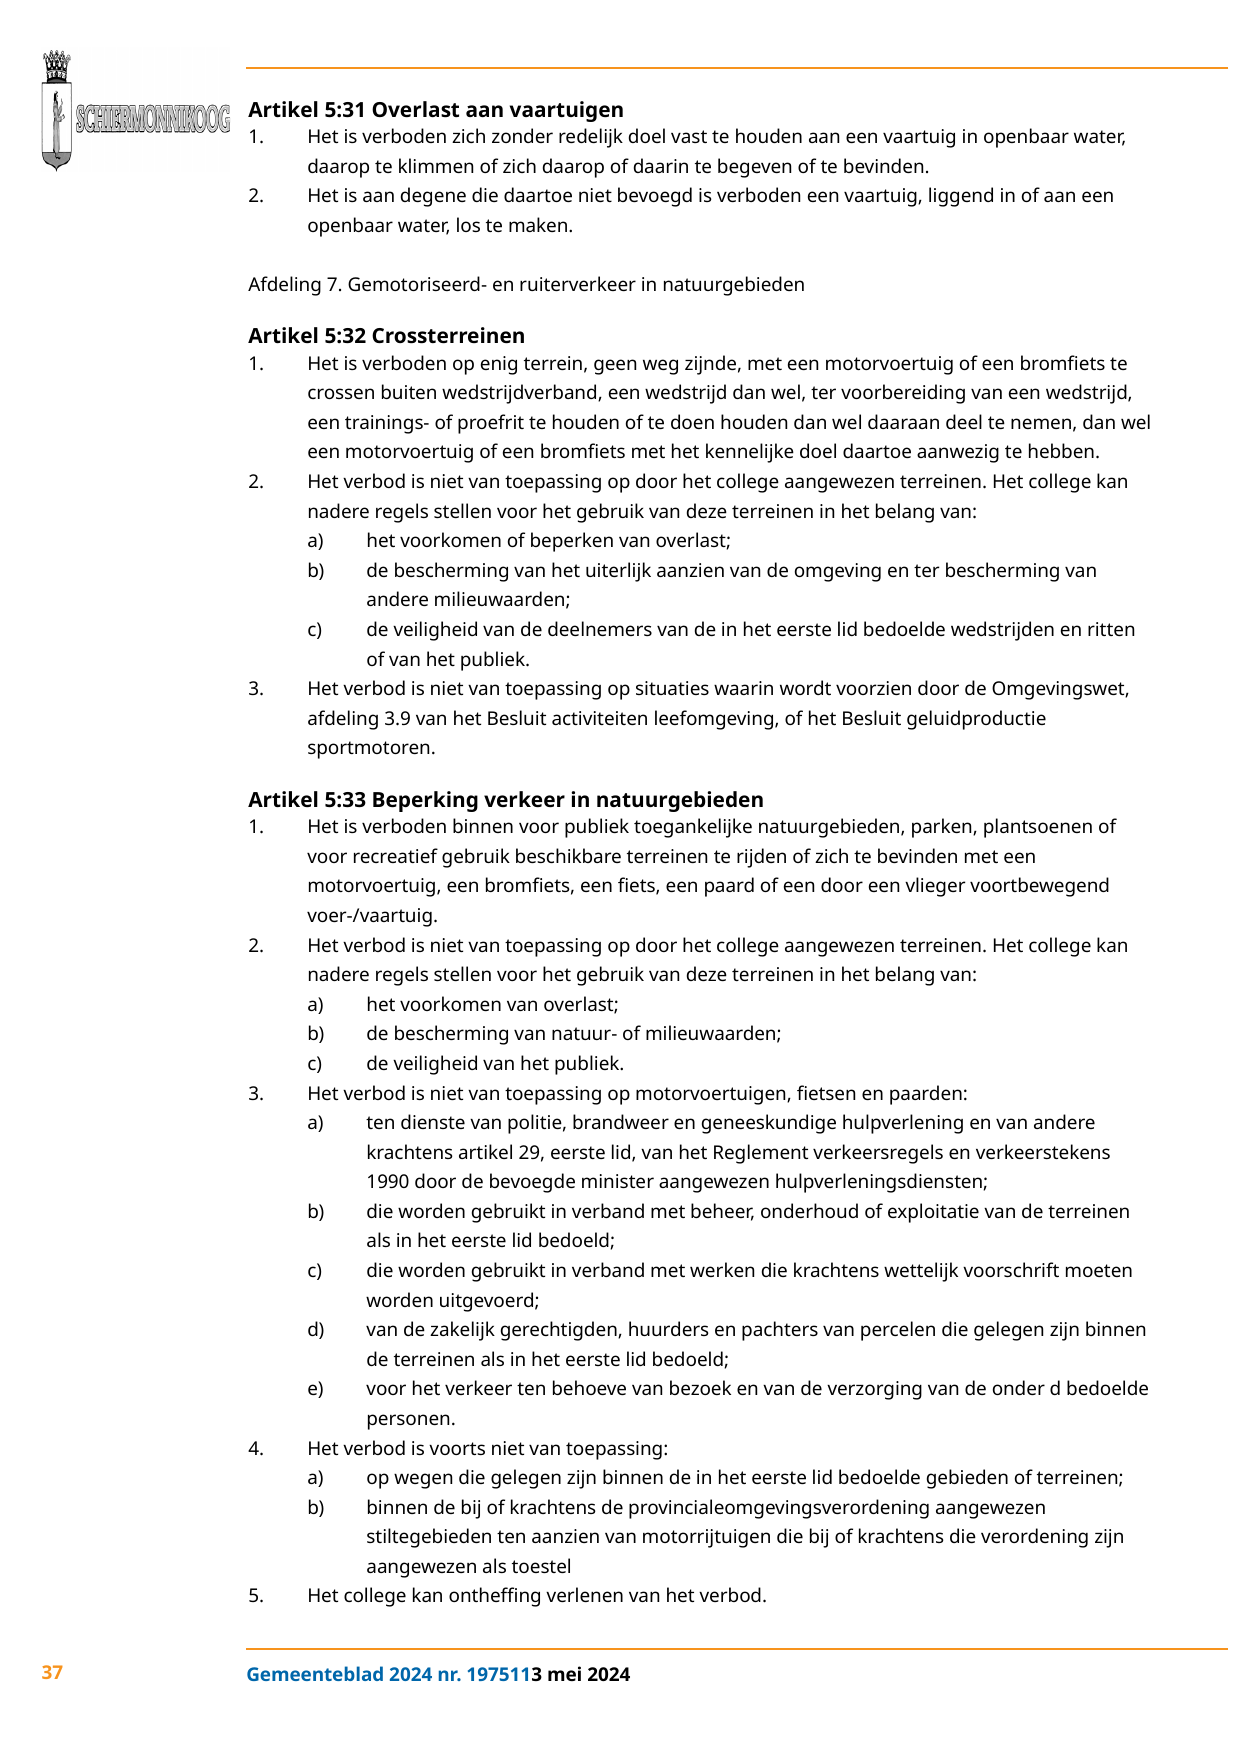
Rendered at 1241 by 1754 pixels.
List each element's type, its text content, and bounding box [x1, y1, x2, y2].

list het voorkomen van overlast; [307, 991, 1152, 1017]
list Het college kan ontheffing verlenen van het verbod. [248, 1583, 1152, 1608]
list ten dienste van politie, brandweer en geneeskundige hulpverlening en van andere krachtens artikel 29, eerste lid, van het Reglement verkeersregels en verkeerstekens 1990 door de bevoegde minister aangewezen hulpverleningsdiensten; [307, 1109, 1152, 1194]
list de bescherming van het uiterlijk aanzien van de omgeving en ter bescherming van andere milieuwaarden; [307, 557, 1152, 612]
list Het verbod is voorts niet van toepassing: [248, 1435, 1152, 1460]
list de veiligheid van het publiek. [307, 1050, 1152, 1076]
list Het verbod is niet van toepassing op situaties waarin wordt voorzien door de Omgevingswet, afdeling 3.9 van het Besluit activiteiten leefomgeving, of het Besluit geluidproductie sportmotoren. [248, 675, 1152, 760]
list van de zakelijk gerechtigden, huurders en pachters van percelen die gelegen zijn binnen de terreinen als in het eerste lid bedoeld; [307, 1316, 1152, 1372]
list Het is verboden op enig terrein, geen weg zijnde, met een motorvoertuig of een bromfiets te crossen buiten wedstrijdverband, een wedstrijd dan wel, ter voorbereiding van een wedstrijd, een trainings- of proefrit te houden of te doen houden dan wel daaraan deel te nemen, dan wel een motorvoertuig of een bromfiets met het kennelijke doel daartoe aanwezig te hebben. [248, 350, 1152, 464]
list het voorkomen of beperken van overlast; [307, 527, 1152, 553]
list binnen de bij of krachtens de provincialeomgevingsverordening aangewezen stiltegebieden ten aanzien van motorrijtuigen die bij of krachtens die verordening zijn aangewezen als toestel [307, 1494, 1152, 1579]
list Het is verboden zich zonder redelijk doel vast te houden aan een vaartuig in openbaar water, daarop te klimmen of zich daarop of daarin te begeven of te bevinden. [248, 123, 1152, 178]
list Het verbod is niet van toepassing op door het college aangewezen terreinen. Het college kan nadere regels stellen voor het gebruik van deze terreinen in het belang van: [248, 932, 1152, 987]
text Artikel 5:33 Beperking verkeer in natuurgebieden [248, 785, 1152, 813]
text Artikel 5:32 Crossterreinen [248, 322, 1152, 350]
list die worden gebruikt in verband met beheer, onderhoud of exploitatie van de terreinen als in het eerste lid bedoeld; [307, 1198, 1152, 1253]
list die worden gebruikt in verband met werken die krachtens wettelijk voorschrift moeten worden uitgevoerd; [307, 1257, 1152, 1312]
list de bescherming van natuur- of milieuwaarden; [307, 1021, 1152, 1046]
list Het is verboden binnen voor publiek toegankelijke natuurgebieden, parken, plantsoenen of voor recreatief gebruik beschikbare terreinen te rijden of zich te bevinden met een motorvoertuig, een bromfiets, een fiets, een paard of een door een vlieger voortbewegend voer-/vaartuig. [248, 813, 1152, 928]
list Het verbod is niet van toepassing op door het college aangewezen terreinen. Het college kan nadere regels stellen voor het gebruik van deze terreinen in het belang van: [248, 468, 1152, 524]
list de veiligheid van de deelnemers van de in het eerste lid bedoelde wedstrijden en ritten of van het publiek. [307, 616, 1152, 672]
list op wegen die gelegen zijn binnen de in het eerste lid bedoelde gebieden of terreinen; [307, 1464, 1152, 1490]
list Het is aan degene die daartoe niet bevoegd is verboden een vaartuig, liggend in of aan een openbaar water, los te maken. [248, 182, 1152, 238]
list voor het verkeer ten behoeve van bezoek en van de verzorging van de onder d bedoelde personen. [307, 1376, 1152, 1431]
text Artikel 5:31 Overlast aan vaartuigen [248, 95, 1152, 123]
list Het verbod is niet van toepassing op motorvoertuigen, fietsen en paarden: [248, 1080, 1152, 1105]
picture [41, 47, 231, 172]
text Afdeling 7. Gemotoriseerd- en ruiterverkeer in natuurgebieden [248, 271, 1152, 297]
